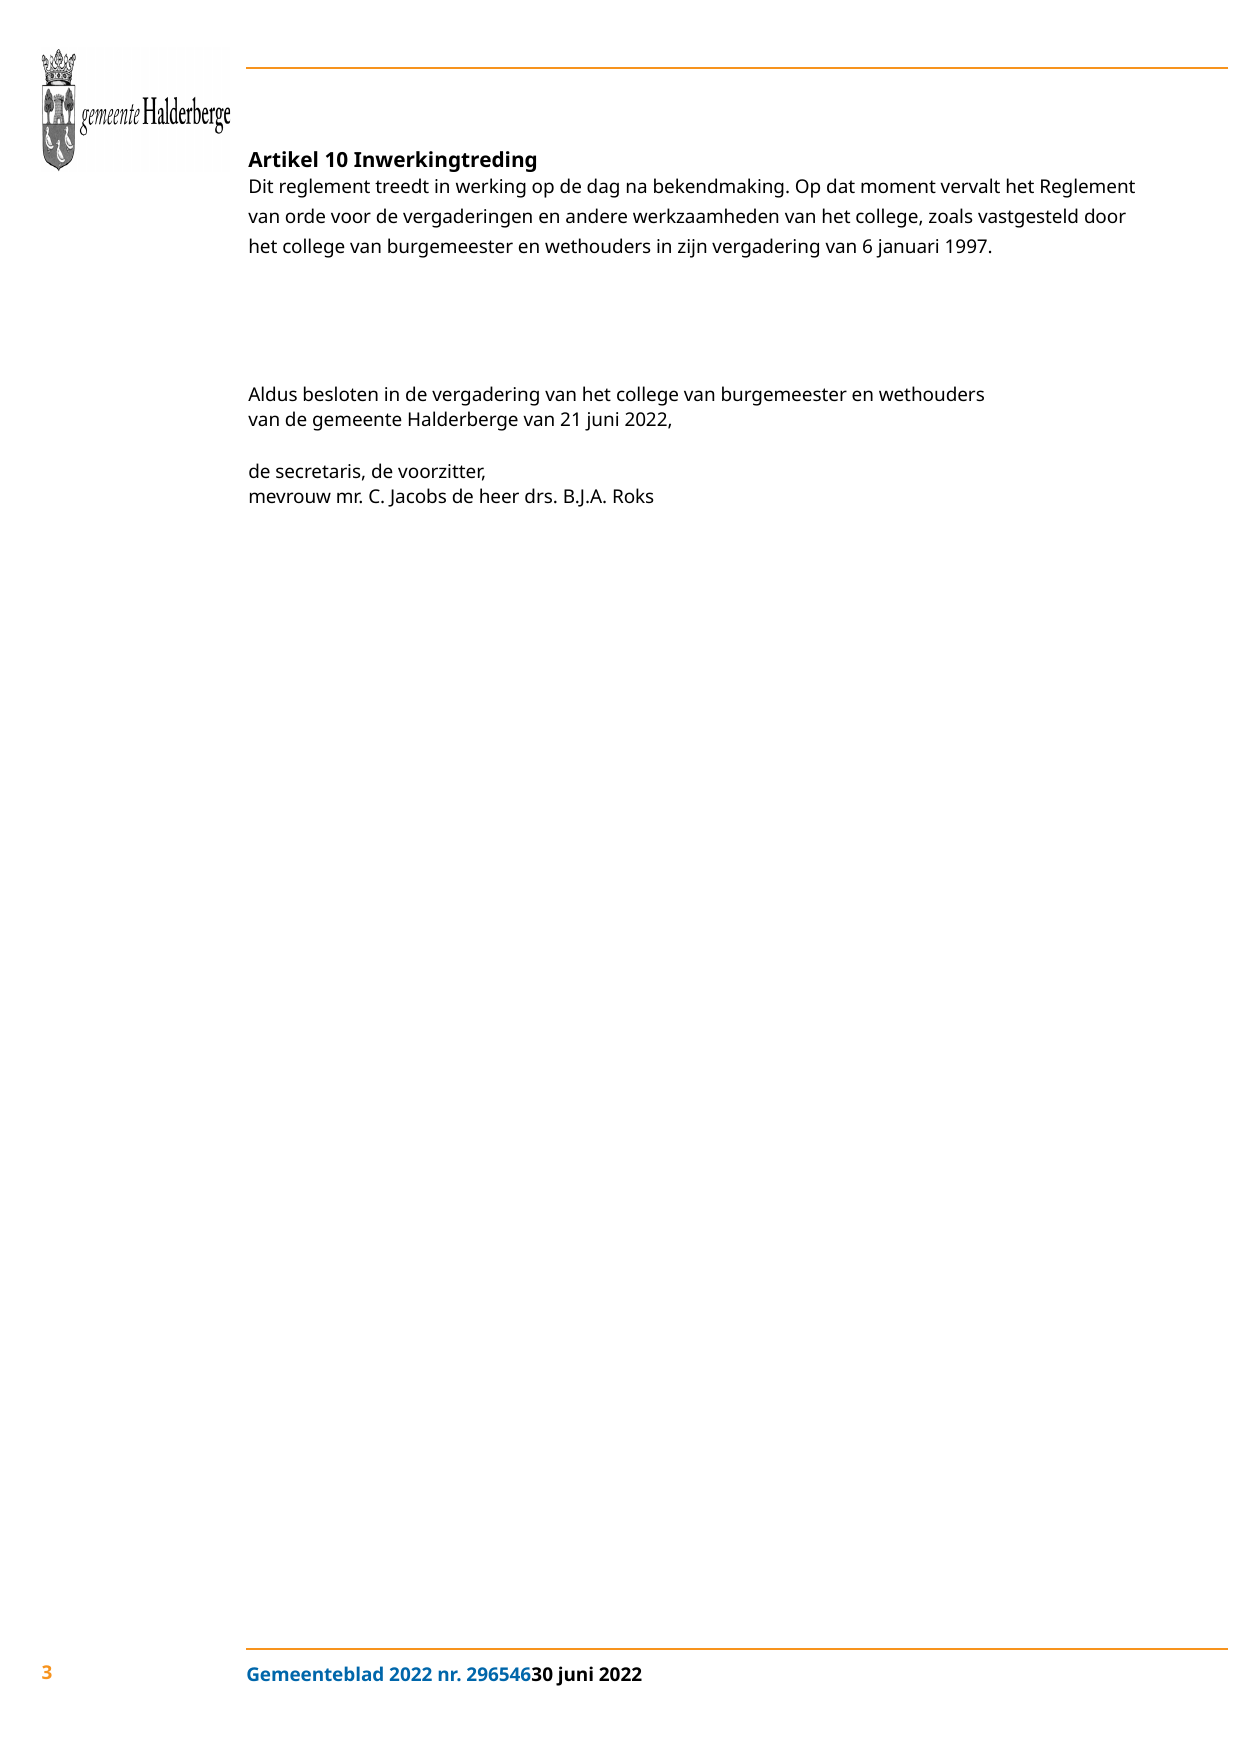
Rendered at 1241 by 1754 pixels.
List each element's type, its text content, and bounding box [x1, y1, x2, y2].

text Aldus besloten in de vergadering van het college van burgemeester en wethouders [248, 381, 1152, 406]
text mevrouw mr. C. Jacobs de heer drs. B.J.A. Roks [248, 484, 1152, 509]
text Dit reglement treedt in werking op de dag na bekendmaking. Op dat moment vervalt het Reglement van orde voor de vergaderingen en andere werkzaamheden van het college, zoals vastgesteld door het college van burgemeester en wethouders in zijn vergadering van 6 januari 1997. [248, 174, 1152, 258]
picture [41, 47, 231, 172]
text van de gemeente Halderberge van 21 juni 2022, [248, 406, 1152, 432]
text de secretaris, de voorzitter, [248, 458, 1152, 484]
text Artikel 10 Inwerkingtreding [248, 145, 1152, 174]
